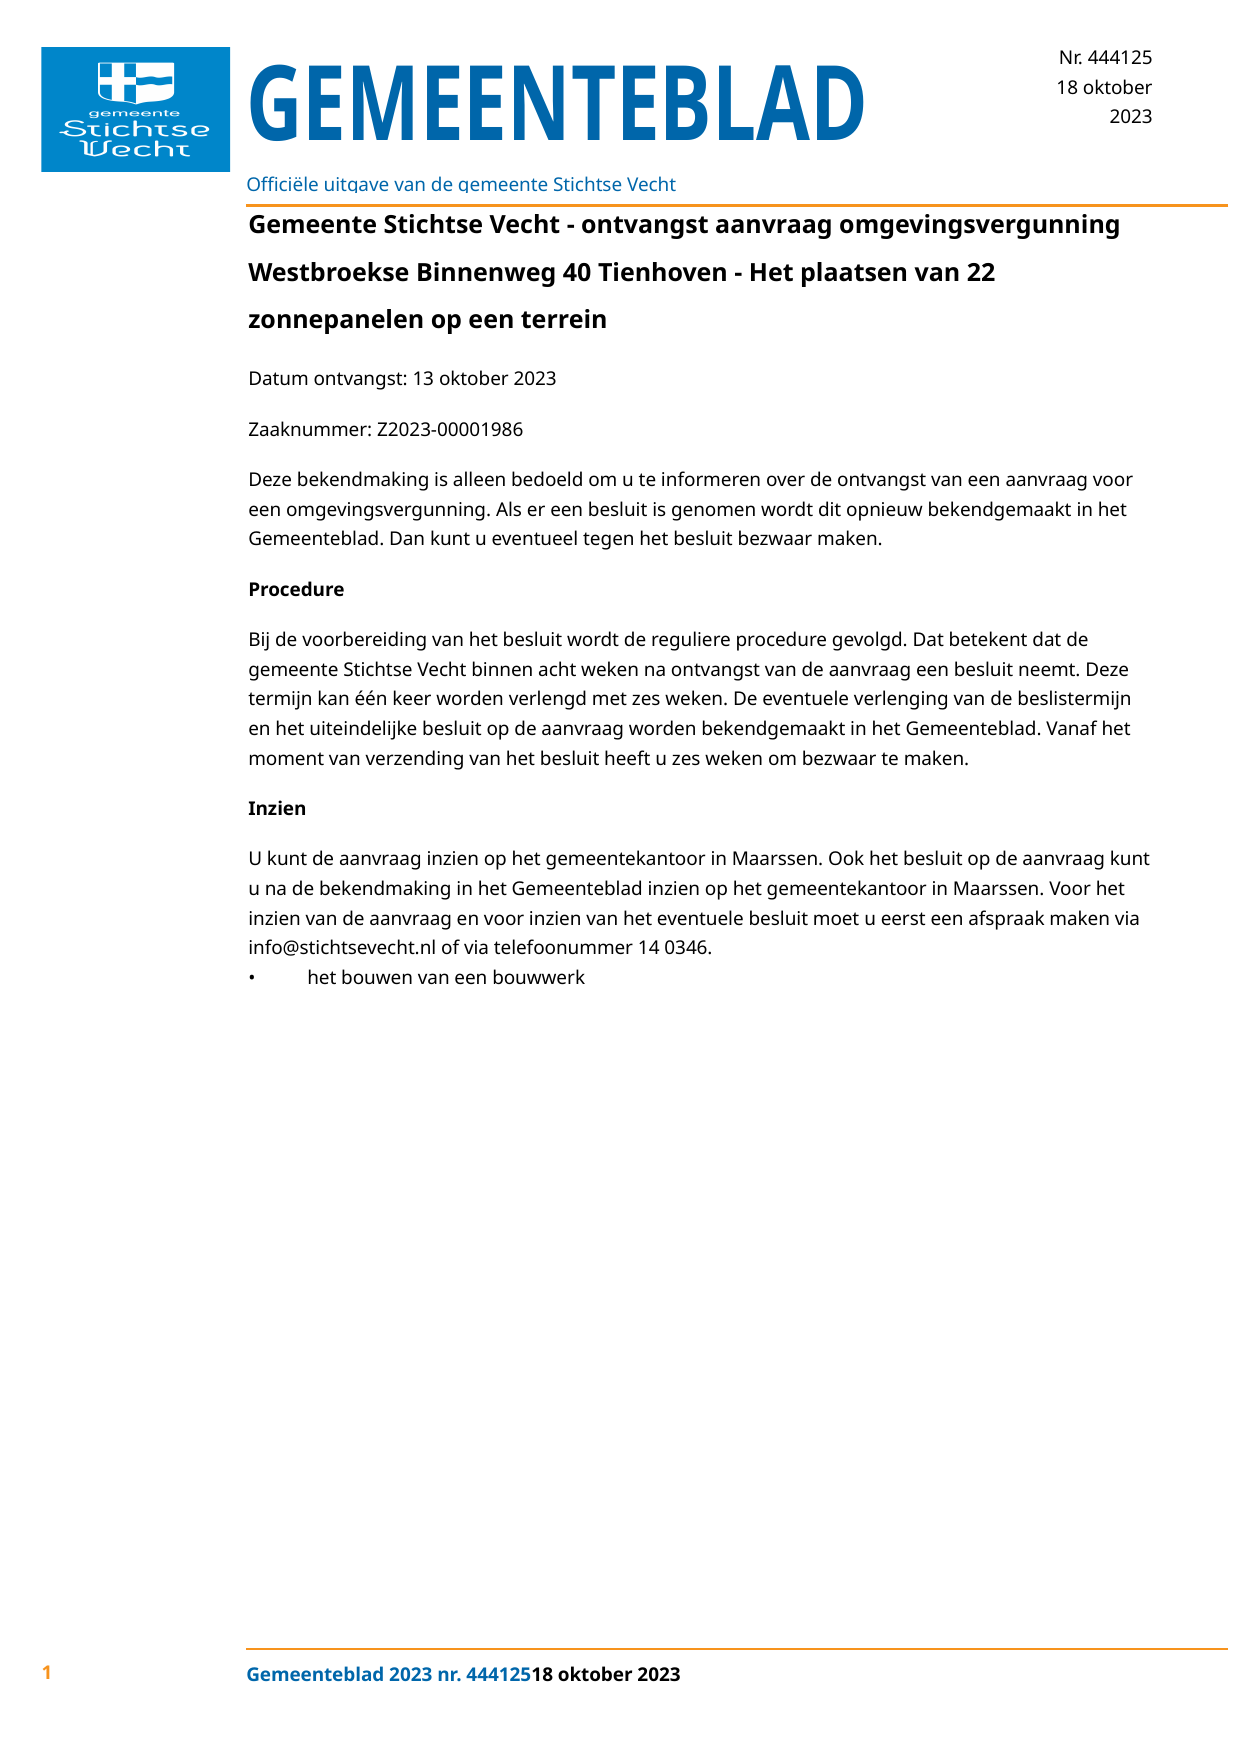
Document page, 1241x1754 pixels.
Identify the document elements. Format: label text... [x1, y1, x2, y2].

text Procedure [248, 576, 1152, 602]
text Zaaknummer: Z2023-00001986 [248, 416, 1152, 442]
text Gemeente Stichtse Vecht - ontvangst aanvraag omgevingsvergunning Westbroekse Binnenweg 40 Tienhoven - Het plaatsen van 22 zonnepanelen op een terrein [248, 207, 1152, 336]
picture [137, 63, 174, 103]
text Inzien [248, 795, 1152, 821]
text Deze bekendmaking is alleen bedoeld om u te informeren over de ontvangst van een aanvraag voor een omgevingsvergunning. Als er een besluit is genomen wordt dit opnieuw bekendgemaakt in het Gemeenteblad. Dan kunt u eventueel tegen het besluit bezwaar maken. [248, 466, 1152, 551]
list het bouwen van een bouwwerk [248, 964, 1152, 989]
text Datum ontvangst: 13 oktober 2023 [248, 366, 1152, 391]
picture [99, 63, 135, 101]
text U kunt de aanvraag inzien op het gemeentekantoor in Maarssen. Ook het besluit op de aanvraag kunt u na de bekendmaking in het Gemeenteblad inzien op het gemeentekantoor in Maarssen. Voor het inzien van de aanvraag en voor inzien van het eventuele besluit moet u eerst een afspraak maken via info@stichtsevecht.nl of via telefoonummer 14 0346. [248, 846, 1152, 960]
text Bij de voorbereiding van het besluit wordt de reguliere procedure gevolgd. Dat betekent dat de gemeente Stichtse Vecht binnen acht weken na ontvangst van de aanvraag een besluit neemt. Deze termijn kan één keer worden verlengd met zes weken. De eventuele verlenging van de beslistermijn en het uiteindelijke besluit op de aanvraag worden bekendgemaakt in het Gemeenteblad. Vanaf het moment van verzending van het besluit heeft u zes weken om bezwaar te maken. [248, 626, 1152, 770]
